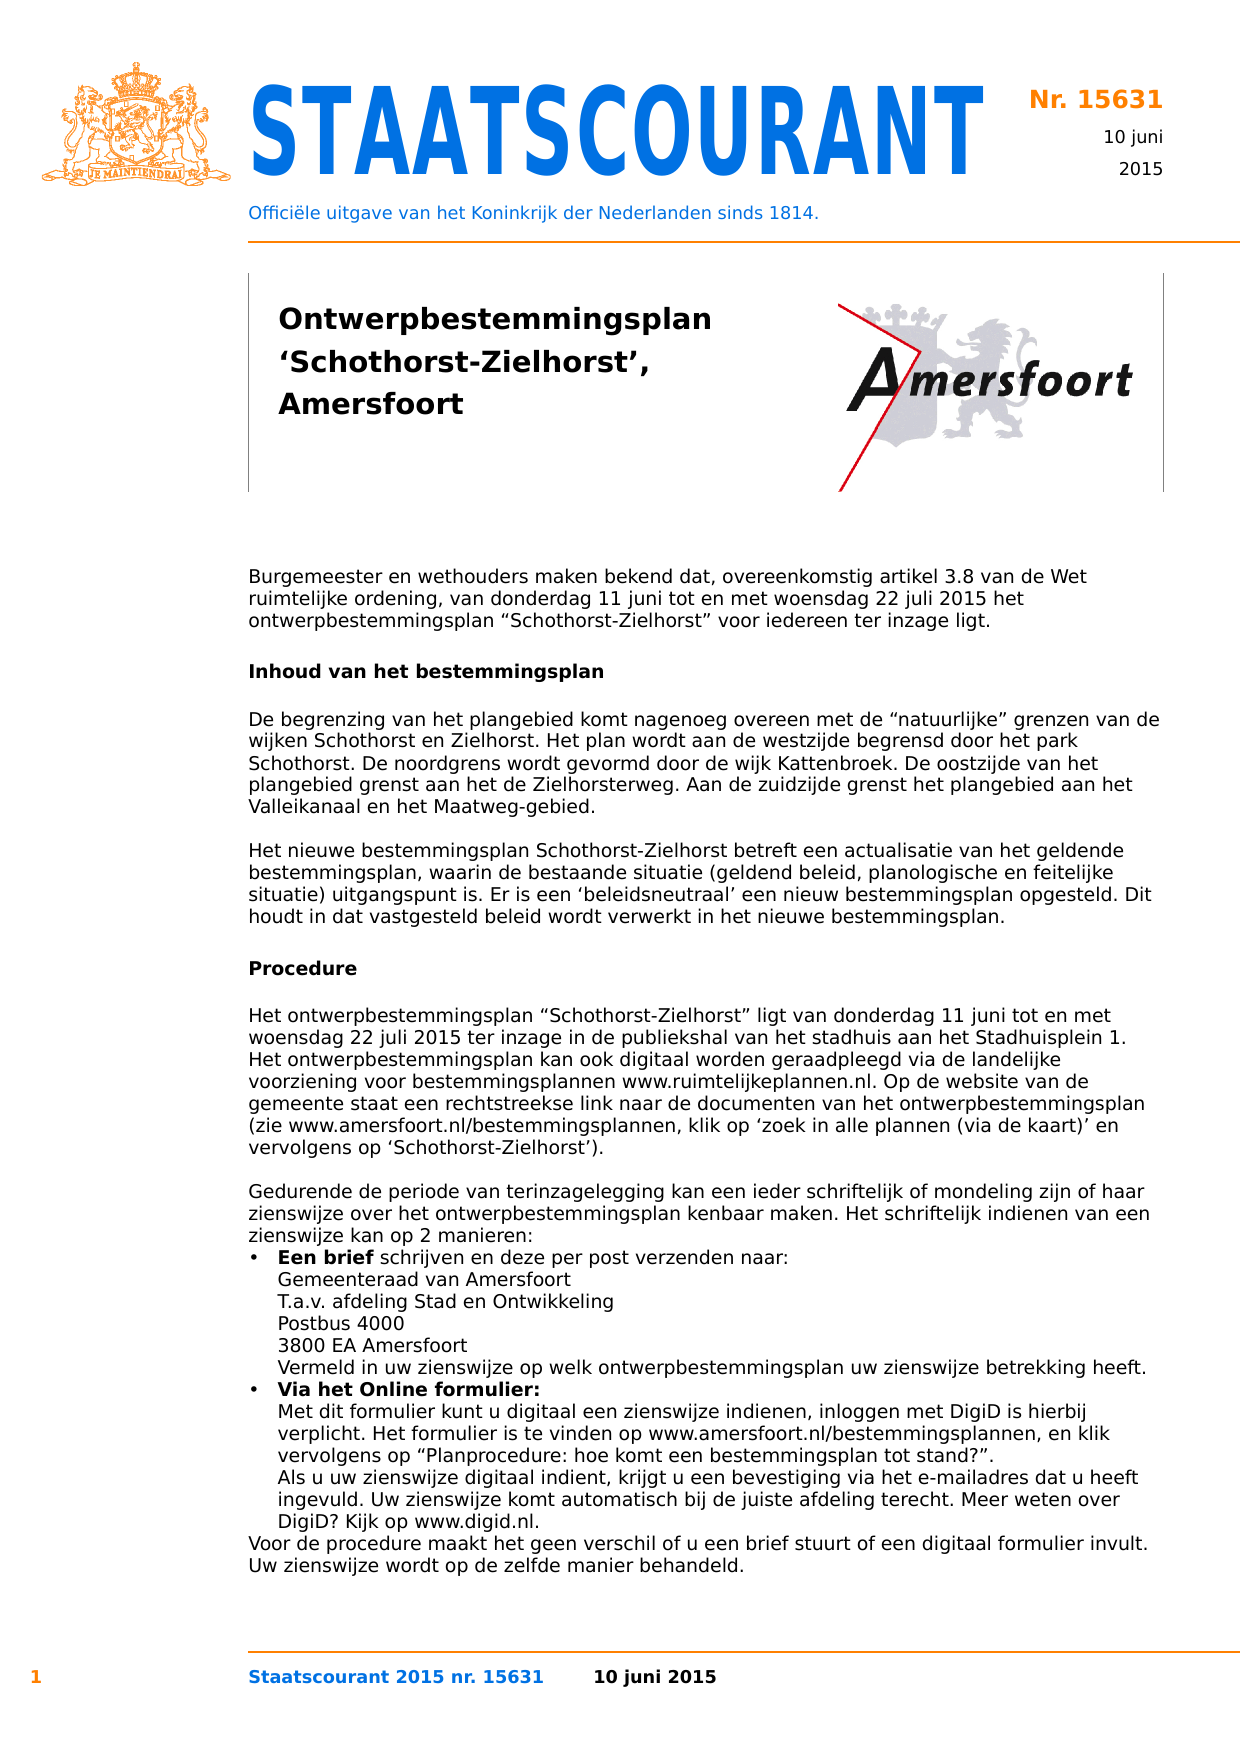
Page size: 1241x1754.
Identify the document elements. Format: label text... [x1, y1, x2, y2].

text Burgemeester en wethouders maken bekend dat, overeenkomstig artikel 3.8 van de Wet ruimtelijke ordening, van donderdag 11 juni tot en met woensdag 22 juli 2015 het ontwerpbestemmingsplan “Schothorst-Zielhorst” voor iedereen ter inzage ligt. [248, 566, 1163, 631]
picture [838, 302, 1134, 492]
text 3800 EA Amersfoort [277, 1335, 1163, 1357]
text Gedurende de periode van terinzagelegging kan een ieder schriftelijk of mondeling zijn of haar zienswijze over het ontwerpbestemmingsplan kenbaar maken. Het schriftelijk indienen van een zienswijze kan op 2 manieren: [248, 1181, 1163, 1247]
text De begrenzing van het plangebied komt nagenoeg overeen met de “natuurlijke” grenzen van de wijken Schothorst en Zielhorst. Het plan wordt aan de westzijde begrensd door het park Schothorst. De noordgrens wordt gevormd door de wijk Kattenbroek. De oostzijde van het plangebied grenst aan het de Zielhorsterweg. Aan de zuidzijde grenst het plangebied aan het Valleikanaal en het Maatweg-gebied. [248, 708, 1163, 818]
text Vermeld in uw zienswijze op welk ontwerpbestemmingsplan uw zienswijze betrekking heeft. [277, 1357, 1163, 1379]
table_header STAATSCOURANT [248, 62, 998, 203]
table_cell Officiële uitgave van het Koninkrijk der Nederlanden sinds 1814. [248, 203, 1240, 241]
subtitle Procedure [248, 958, 1163, 980]
text Voor de procedure maakt het geen verschil of u een brief stuurt of een digitaal formulier invult. Uw zienswijze wordt op de zelfde manier behandeld. [248, 1532, 1163, 1576]
picture [41, 62, 231, 186]
table_header Nr. 15631 [998, 62, 1240, 121]
text • Een brief schrijven en deze per post verzenden naar: [248, 1247, 1163, 1269]
text Gemeenteraad van Amersfoort [277, 1269, 1163, 1291]
table_cell 2015 [998, 153, 1240, 203]
subtitle Ontwerpbestemmingsplan ‘Schothorst-Zielhorst’, Amersfoort [249, 273, 1163, 492]
text T.a.v. afdeling Stad en Ontwikkeling [277, 1291, 1163, 1313]
text Met dit formulier kunt u digitaal een zienswijze indienen, inloggen met DigiD is hierbij verplicht. Het formulier is te vinden op www.amersfoort.nl/bestemmingsplannen, en klik vervolgens op “Planprocedure: hoe komt een bestemmingsplan tot stand?”. [277, 1401, 1163, 1467]
text Postbus 4000 [277, 1313, 1163, 1335]
table_cell 10 juni [998, 121, 1240, 153]
text Als u uw zienswijze digitaal indient, krijgt u een bevestiging via het e-mailadres dat u heeft ingevuld. Uw zienswijze komt automatisch bij de juiste afdeling terecht. Meer weten over DigiD? Kijk op www.digid.nl. [277, 1467, 1163, 1532]
text Het ontwerpbestemmingsplan “Schothorst-Zielhorst” ligt van donderdag 11 juni tot en met woensdag 22 juli 2015 ter inzage in de publiekshal van het stadhuis aan het Stadhuisplein 1. Het ontwerpbestemmingsplan kan ook digitaal worden geraadpleegd via de landelijke voorziening voor bestemmingsplannen www.ruimtelijkeplannen.nl. Op de website van de gemeente staat een rechtstreekse link naar de documenten van het ontwerpbestemmingsplan (zie www.amersfoort.nl/bestemmingsplannen, klik op ‘zoek in alle plannen (via de kaart)’ en vervolgens op ‘Schothorst-Zielhorst’). [248, 1005, 1163, 1159]
text Het nieuwe bestemmingsplan Schothorst-Zielhorst betreft een actualisatie van het geldende bestemmingsplan, waarin de bestaande situatie (geldend beleid, planologische en feitelijke situatie) uitgangspunt is. Er is een ‘beleidsneutraal’ een nieuw bestemmingsplan opgesteld. Dit houdt in dat vastgesteld beleid wordt verwerkt in het nieuwe bestemmingsplan. [248, 840, 1163, 928]
subtitle Inhoud van het bestemmingsplan [248, 661, 1163, 683]
table_header [25, 62, 248, 241]
text • Via het Online formulier: [248, 1379, 1163, 1401]
